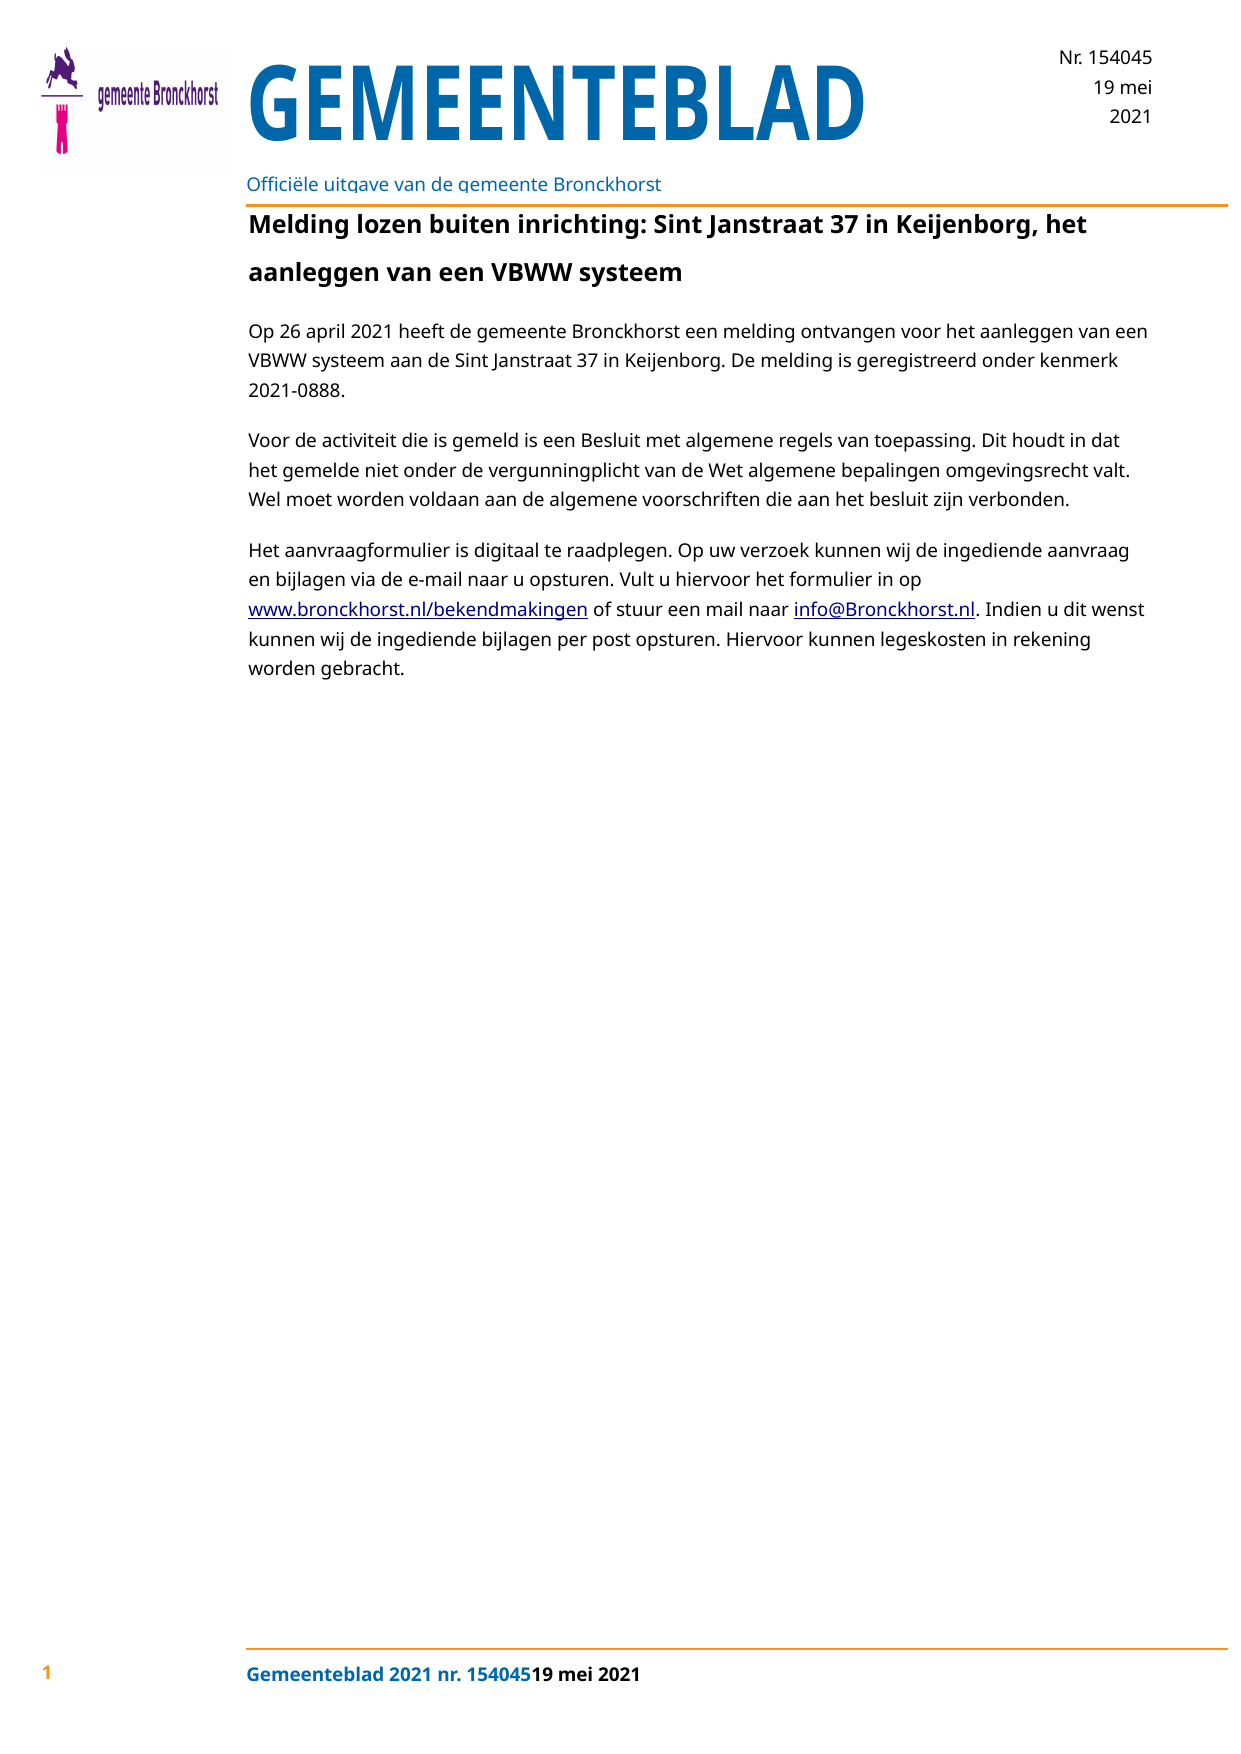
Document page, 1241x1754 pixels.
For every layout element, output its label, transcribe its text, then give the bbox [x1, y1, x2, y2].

text Op 26 april 2021 heeft de gemeente Bronckhorst een melding ontvangen voor het aanleggen van een VBWW systeem aan de Sint Janstraat 37 in Keijenborg. De melding is geregistreerd onder kenmerk 2021-0888. [248, 318, 1152, 403]
text Voor de activiteit die is gemeld is een Besluit met algemene regels van toepassing. Dit houdt in dat het gemelde niet onder de vergunningplicht van de Wet algemene bepalingen omgevingsrecht valt. Wel moet worden voldaan aan de algemene voorschriften die aan het besluit zijn verbonden. [248, 427, 1152, 512]
text Melding lozen buiten inrichting: Sint Janstraat 37 in Keijenborg, het aanleggen van een VBWW systeem [248, 207, 1152, 288]
text Het aanvraagformulier is digitaal te raadplegen. Op uw verzoek kunnen wij de ingediende aanvraag en bijlagen via de e-mail naar u opsturen. Vult u hiervoor het formulier in op www.bronckhorst.nl/bekendmakingen of stuur een mail naar info@Bronckhorst.nl. Indien u dit wenst kunnen wij de ingediende bijlagen per post opsturen. Hiervoor kunnen legeskosten in rekening worden gebracht. [248, 537, 1152, 681]
picture [41, 47, 231, 172]
